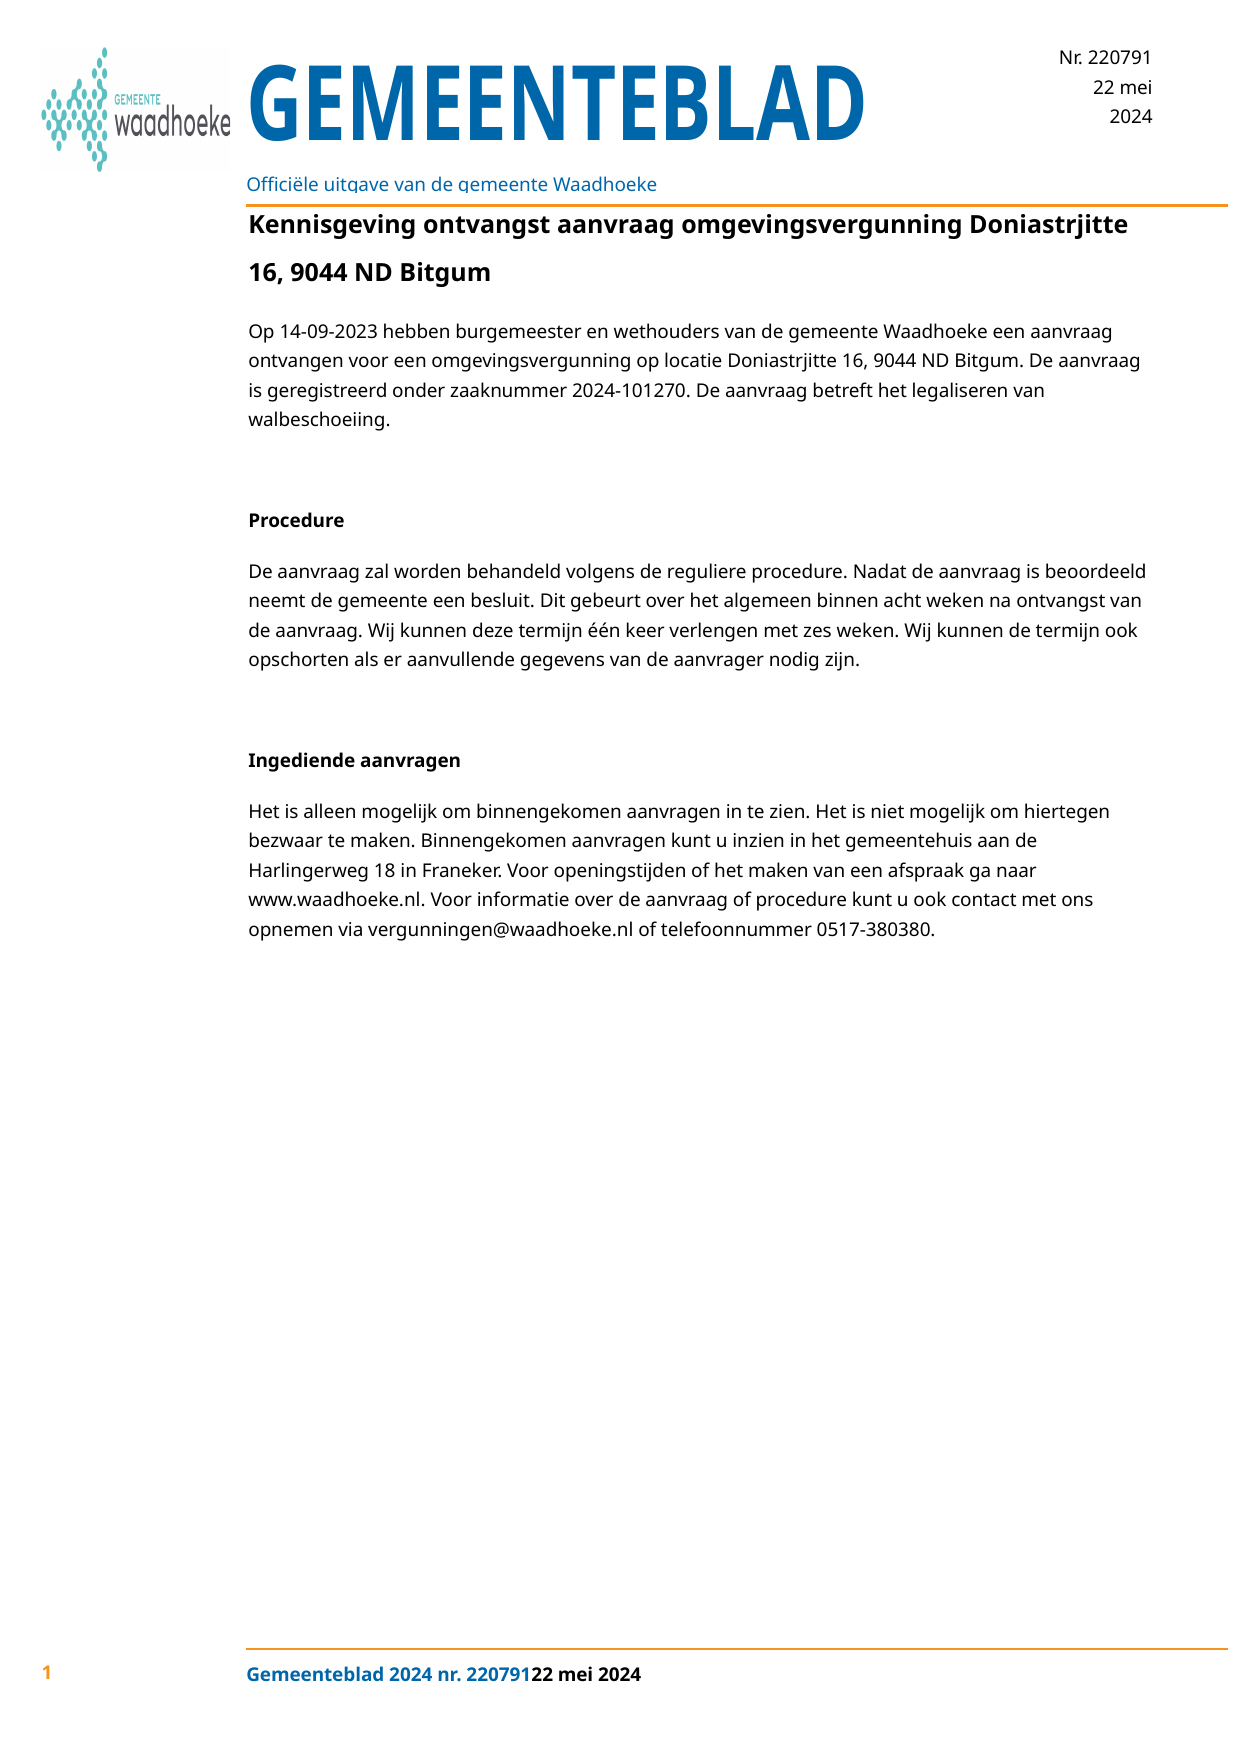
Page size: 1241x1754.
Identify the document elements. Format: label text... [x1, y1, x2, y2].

text De aanvraag zal worden behandeld volgens de reguliere procedure. Nadat de aanvraag is beoordeeld neemt de gemeente een besluit. Dit gebeurt over het algemeen binnen acht weken na ontvangst van de aanvraag. Wij kunnen deze termijn één keer verlengen met zes weken. Wij kunnen de termijn ook opschorten als er aanvullende gegevens van de aanvrager nodig zijn. [248, 558, 1152, 672]
text Ingediende aanvragen [248, 747, 1152, 773]
picture [41, 47, 231, 172]
text Procedure [248, 507, 1152, 533]
text Het is alleen mogelijk om binnengekomen aanvragen in te zien. Het is niet mogelijk om hiertegen bezwaar te maken. Binnengekomen aanvragen kunt u inzien in het gemeentehuis aan de Harlingerweg 18 in Franeker. Voor openingstijden of het maken van een afspraak ga naar www.waadhoeke.nl. Voor informatie over de aanvraag of procedure kunt u ook contact met ons opnemen via vergunningen@waadhoeke.nl of telefoonnummer 0517-380380. [248, 798, 1152, 942]
text Op 14-09-2023 hebben burgemeester en wethouders van de gemeente Waadhoeke een aanvraag ontvangen voor een omgevingsvergunning op locatie Doniastrjitte 16, 9044 ND Bitgum. De aanvraag is geregistreerd onder zaaknummer 2024-101270. De aanvraag betreft het legaliseren van walbeschoeiing. [248, 318, 1152, 432]
text Kennisgeving ontvangst aanvraag omgevingsvergunning Doniastrjitte 16, 9044 ND Bitgum [248, 207, 1152, 288]
